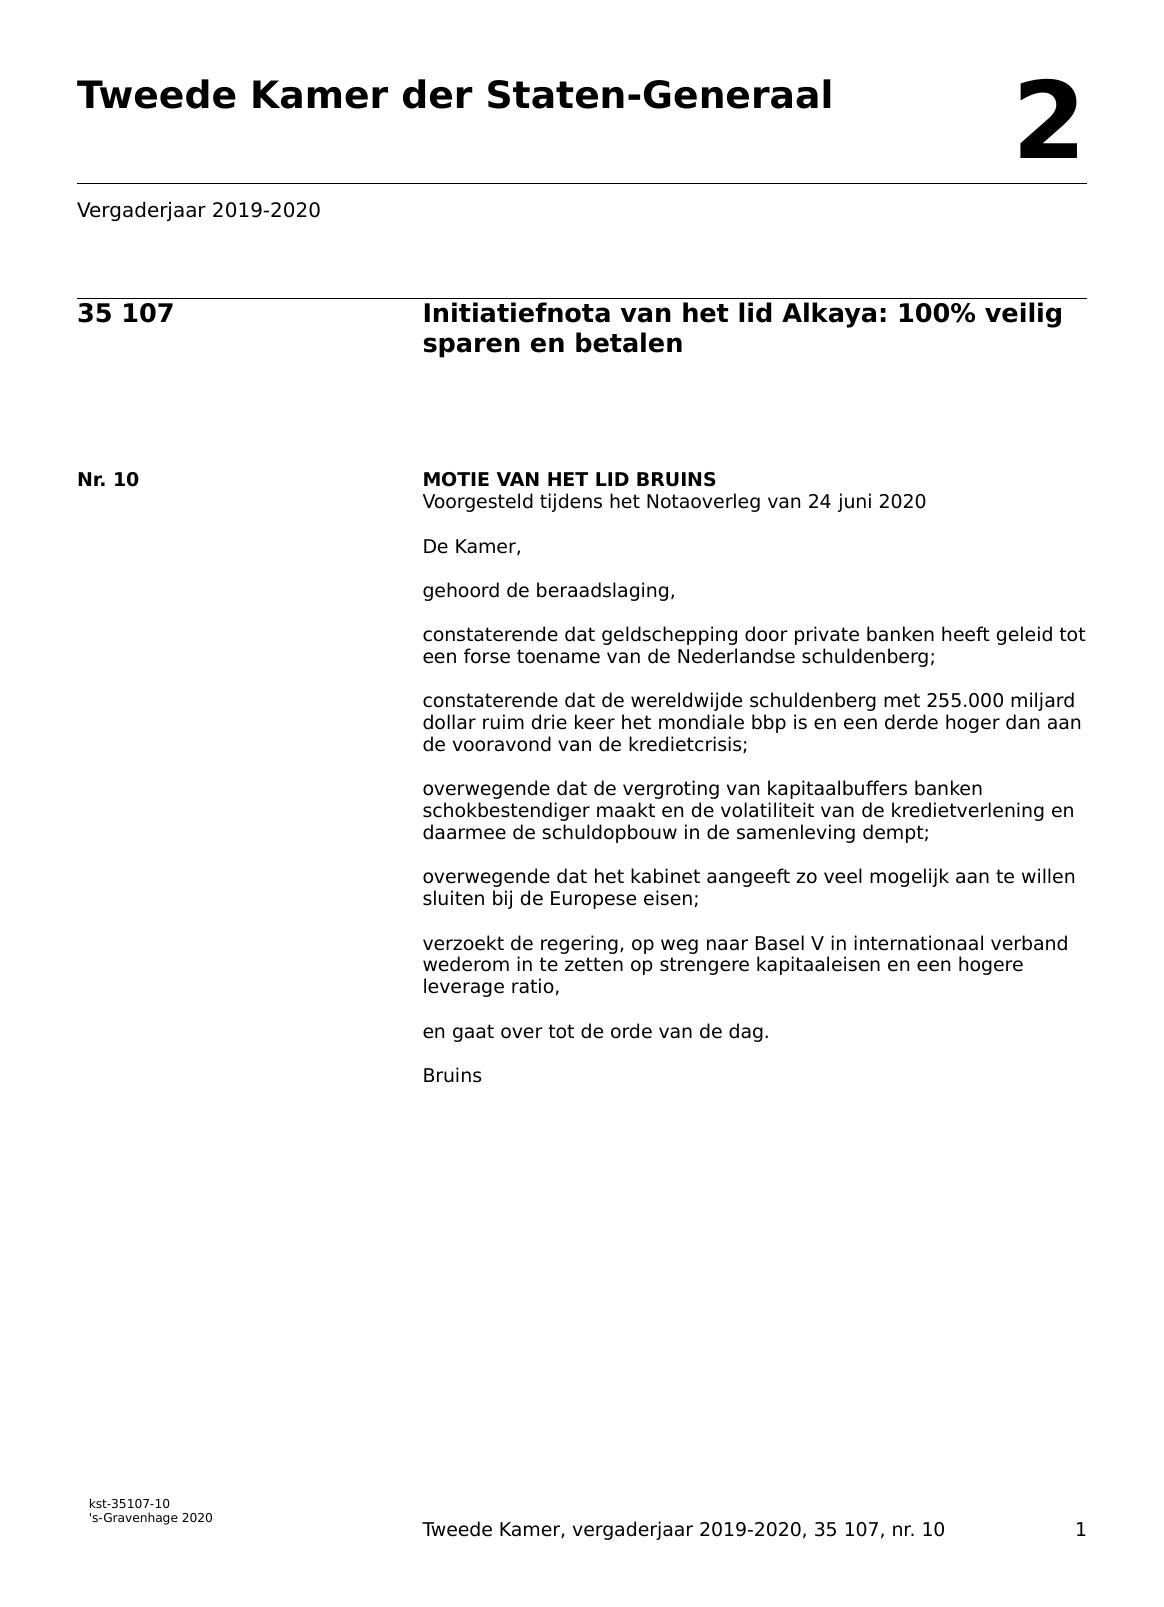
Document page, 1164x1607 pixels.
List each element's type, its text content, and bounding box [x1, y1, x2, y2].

text De Kamer, [422, 536, 1087, 557]
text gehoord de beraadslaging, [422, 580, 1087, 602]
table_header Tweede Kamer der Staten-Generaal [77, 59, 886, 183]
table_cell Vergaderjaar 2019-2020 [77, 184, 1087, 298]
text Bruins [422, 1065, 1087, 1087]
text verzoekt de regering, op weg naar Basel V in internationaal verband wederom in te zetten op strengere kapitaaleisen en een hogere leverage ratio, [422, 932, 1087, 998]
text constaterende dat geldschepping door private banken heeft geleid tot een forse toename van de Nederlandse schuldenberg; [422, 624, 1087, 668]
text overwegende dat het kabinet aangeeft zo veel mogelijk aan te willen sluiten bij de Europese eisen; [422, 866, 1087, 910]
subtitle 35 107 Initiatiefnota van het lid Alkaya: 100% veilig sparen en betalen [77, 299, 1087, 358]
text overwegende dat de vergroting van kapitaalbuffers banken schokbestendiger maakt en de volatiliteit van de kredietverlening en daarmee de schuldopbouw in de samenleving dempt; [422, 778, 1087, 844]
text kst-35107-10 [88, 1497, 323, 1511]
text en gaat over tot de orde van de dag. [422, 1021, 1087, 1042]
subtitle Nr. 10 MOTIE VAN HET LID BRUINS [77, 469, 1087, 491]
table_header 2 [886, 59, 1087, 183]
text constaterende dat de wereldwijde schuldenberg met 255.000 miljard dollar ruim drie keer het mondiale bbp is en een derde hoger dan aan de vooravond van de kredietcrisis; [422, 690, 1087, 756]
text Voorgesteld tijdens het Notaoverleg van 24 juni 2020 [422, 491, 1087, 513]
text 's-Gravenhage 2020 [88, 1511, 323, 1525]
